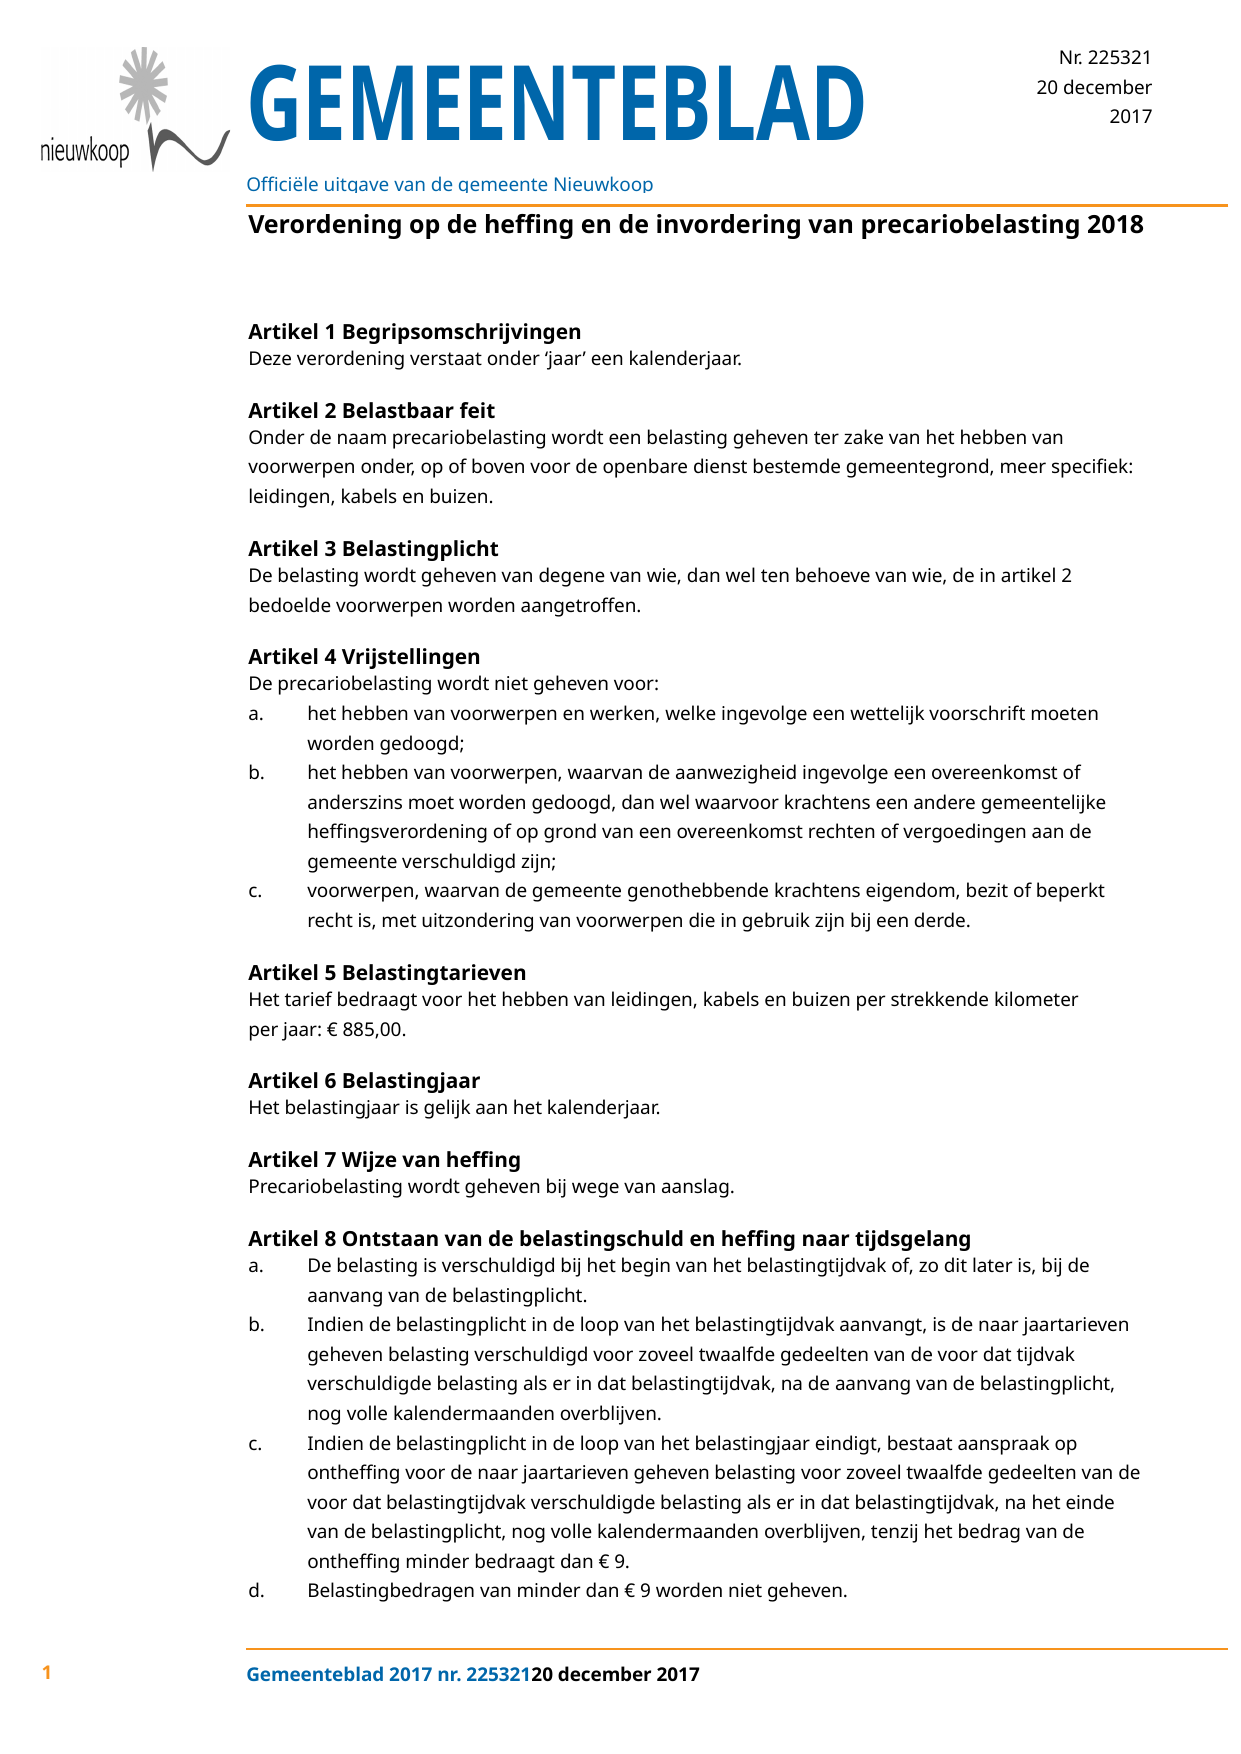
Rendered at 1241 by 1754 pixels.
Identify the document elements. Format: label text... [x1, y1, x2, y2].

text Precariobelasting wordt geheven bij wege van aanslag. [248, 1173, 1152, 1199]
text Het tarief bedraagt voor het hebben van leidingen, kabels en buizen per strekkende kilometer [248, 986, 1152, 1012]
list Indien de belastingplicht in de loop van het belastingjaar eindigt, bestaat aanspraak op ontheffing voor de naar jaartarieven geheven belasting voor zoveel twaalfde gedeelten van de voor dat belastingtijdvak verschuldigde belasting als er in dat belastingtijdvak, na het einde van de belastingplicht, nog volle kalendermaanden overblijven, tenzij het bedrag van de ontheffing minder bedraagt dan € 9. [248, 1430, 1152, 1574]
list het hebben van voorwerpen en werken, welke ingevolge een wettelijk voorschrift moeten worden gedoogd; [248, 700, 1152, 756]
text Artikel 8 Ontstaan van de belastingschuld en heffing naar tijdsgelang [248, 1224, 1152, 1252]
list De belasting is verschuldigd bij het begin van het belastingtijdvak of, zo dit later is, bij de aanvang van de belastingplicht. [248, 1252, 1152, 1308]
text Artikel 4 Vrijstellingen [248, 642, 1152, 671]
text Verordening op de heffing en de invordering van precariobelasting 2018 [248, 207, 1152, 241]
text Artikel 5 Belastingtarieven [248, 958, 1152, 986]
text Deze verordening verstaat onder ‘jaar’ een kalenderjaar. [248, 345, 1152, 371]
text Het belastingjaar is gelijk aan het kalenderjaar. [248, 1094, 1152, 1120]
text De precariobelasting wordt niet geheven voor: [248, 671, 1152, 696]
picture [41, 47, 231, 172]
text Artikel 2 Belastbaar feit [248, 396, 1152, 424]
text Onder de naam precariobelasting wordt een belasting geheven ter zake van het hebben van voorwerpen onder, op of boven voor de openbare dienst bestemde gemeentegrond, meer specifiek: leidingen, kabels en buizen. [248, 424, 1152, 509]
list Indien de belastingplicht in de loop van het belastingtijdvak aanvangt, is de naar jaartarieven geheven belasting verschuldigd voor zoveel twaalfde gedeelten van de voor dat tijdvak verschuldigde belasting als er in dat belastingtijdvak, na de aanvang van de belastingplicht, nog volle kalendermaanden overblijven. [248, 1311, 1152, 1426]
text Artikel 1 Begripsomschrijvingen [248, 317, 1152, 345]
list Belastingbedragen van minder dan € 9 worden niet geheven. [248, 1578, 1152, 1603]
list het hebben van voorwerpen, waarvan de aanwezigheid ingevolge een overeenkomst of anderszins moet worden gedoogd, dan wel waarvoor krachtens een andere gemeentelijke heffingsverordening of op grond van een overeenkomst rechten of vergoedingen aan de gemeente verschuldigd zijn; [248, 759, 1152, 874]
list voorwerpen, waarvan de gemeente genothebbende krachtens eigendom, bezit of beperkt recht is, met uitzondering van voorwerpen die in gebruik zijn bij een derde. [248, 878, 1152, 933]
text per jaar: € 885,00. [248, 1016, 1152, 1041]
text Artikel 6 Belastingjaar [248, 1066, 1152, 1094]
text Artikel 3 Belastingplicht [248, 534, 1152, 562]
text Artikel 7 Wijze van heffing [248, 1145, 1152, 1173]
text De belasting wordt geheven van degene van wie, dan wel ten behoeve van wie, de in artikel 2 bedoelde voorwerpen worden aangetroffen. [248, 562, 1152, 617]
